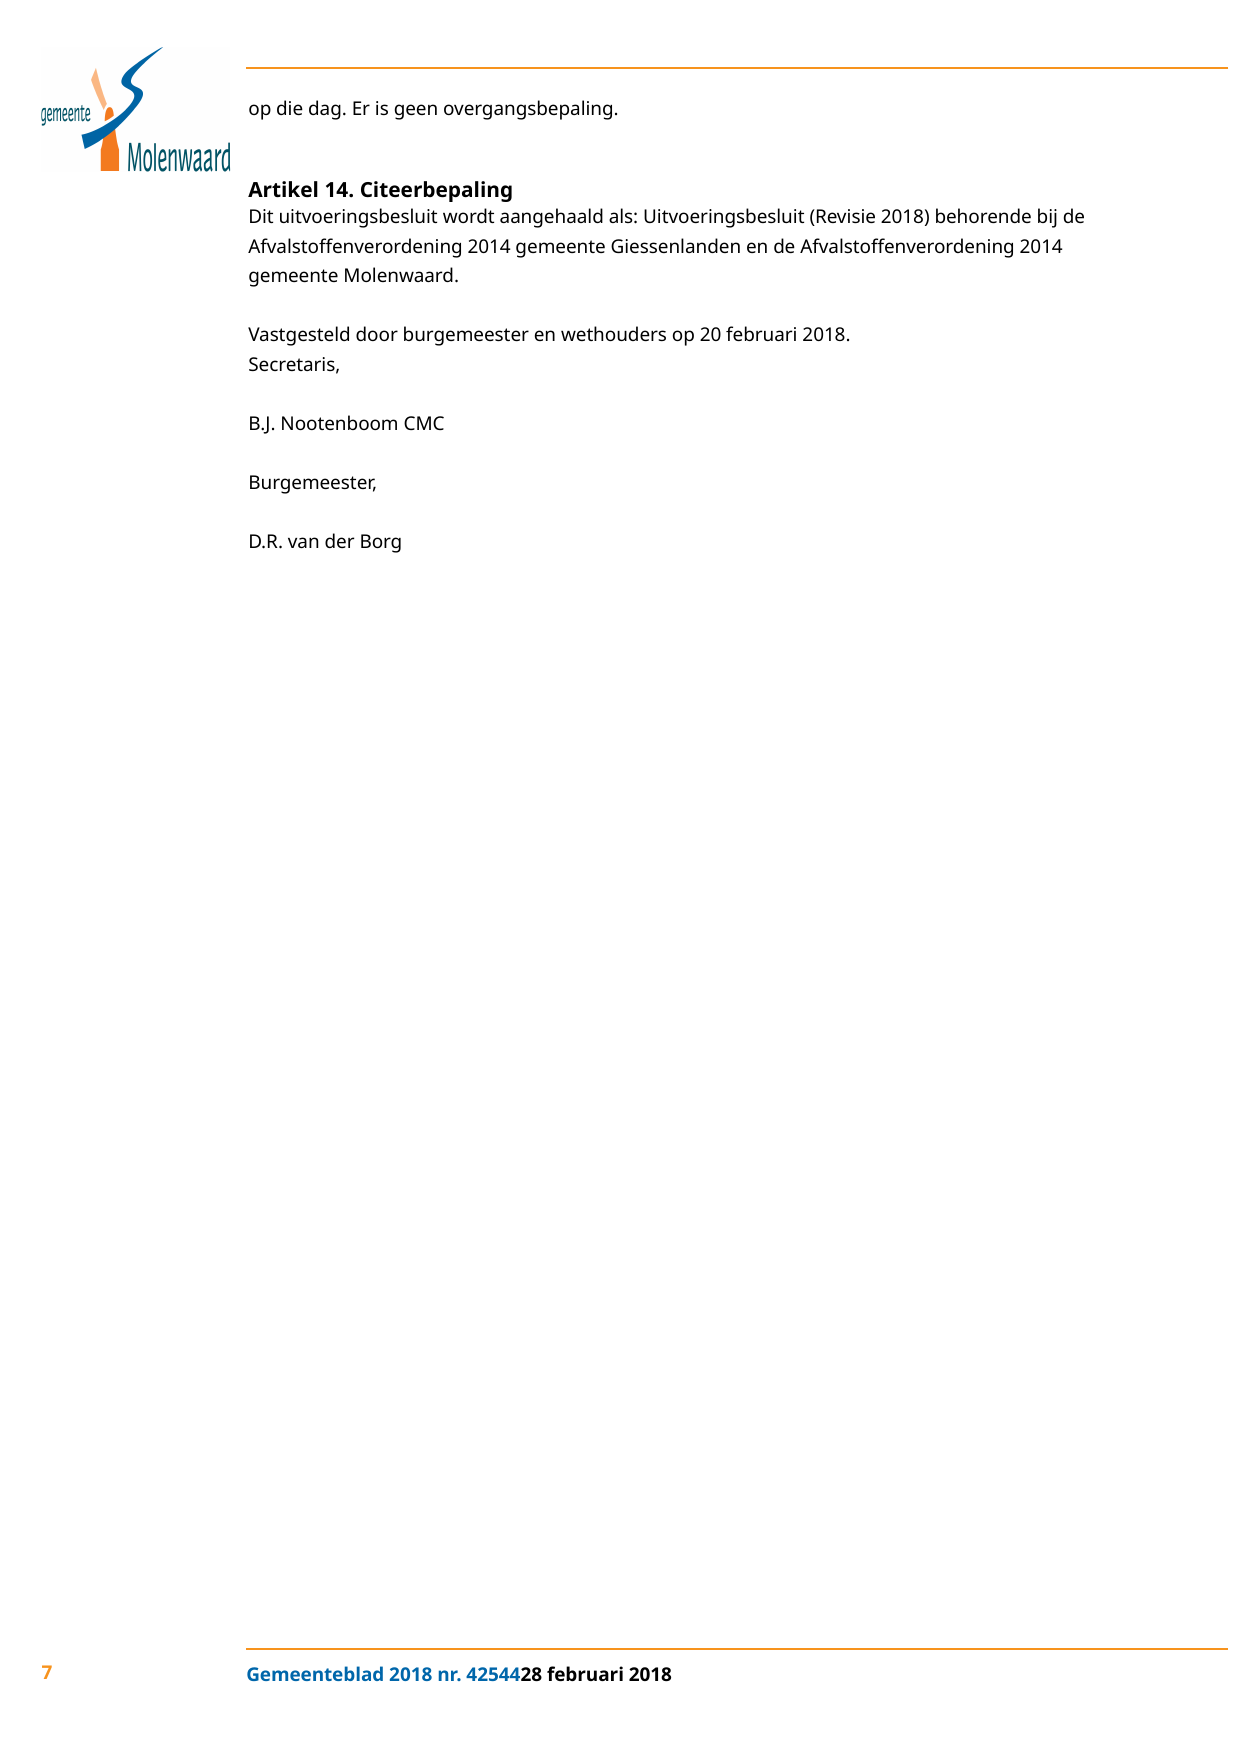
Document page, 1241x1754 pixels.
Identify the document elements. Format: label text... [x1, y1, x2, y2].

text Vastgesteld door burgemeester en wethouders op 20 februari 2018. [248, 322, 1152, 347]
text B.J. Nootenboom CMC [248, 410, 1152, 436]
picture [41, 47, 231, 172]
text Secretaris, [248, 351, 1152, 377]
text op die dag. Er is geen overgangsbepaling. [248, 95, 1152, 121]
text Artikel 14. Citeerbepaling [248, 175, 1152, 203]
text Burgemeester, [248, 469, 1152, 495]
text Dit uitvoeringsbesluit wordt aangehaald als: Uitvoeringsbesluit (Revisie 2018) behorende bij de Afvalstoffenverordening 2014 gemeente Giessenlanden en de Afvalstoffenverordening 2014 gemeente Molenwaard. [248, 203, 1152, 288]
text D.R. van der Borg [248, 529, 1152, 554]
